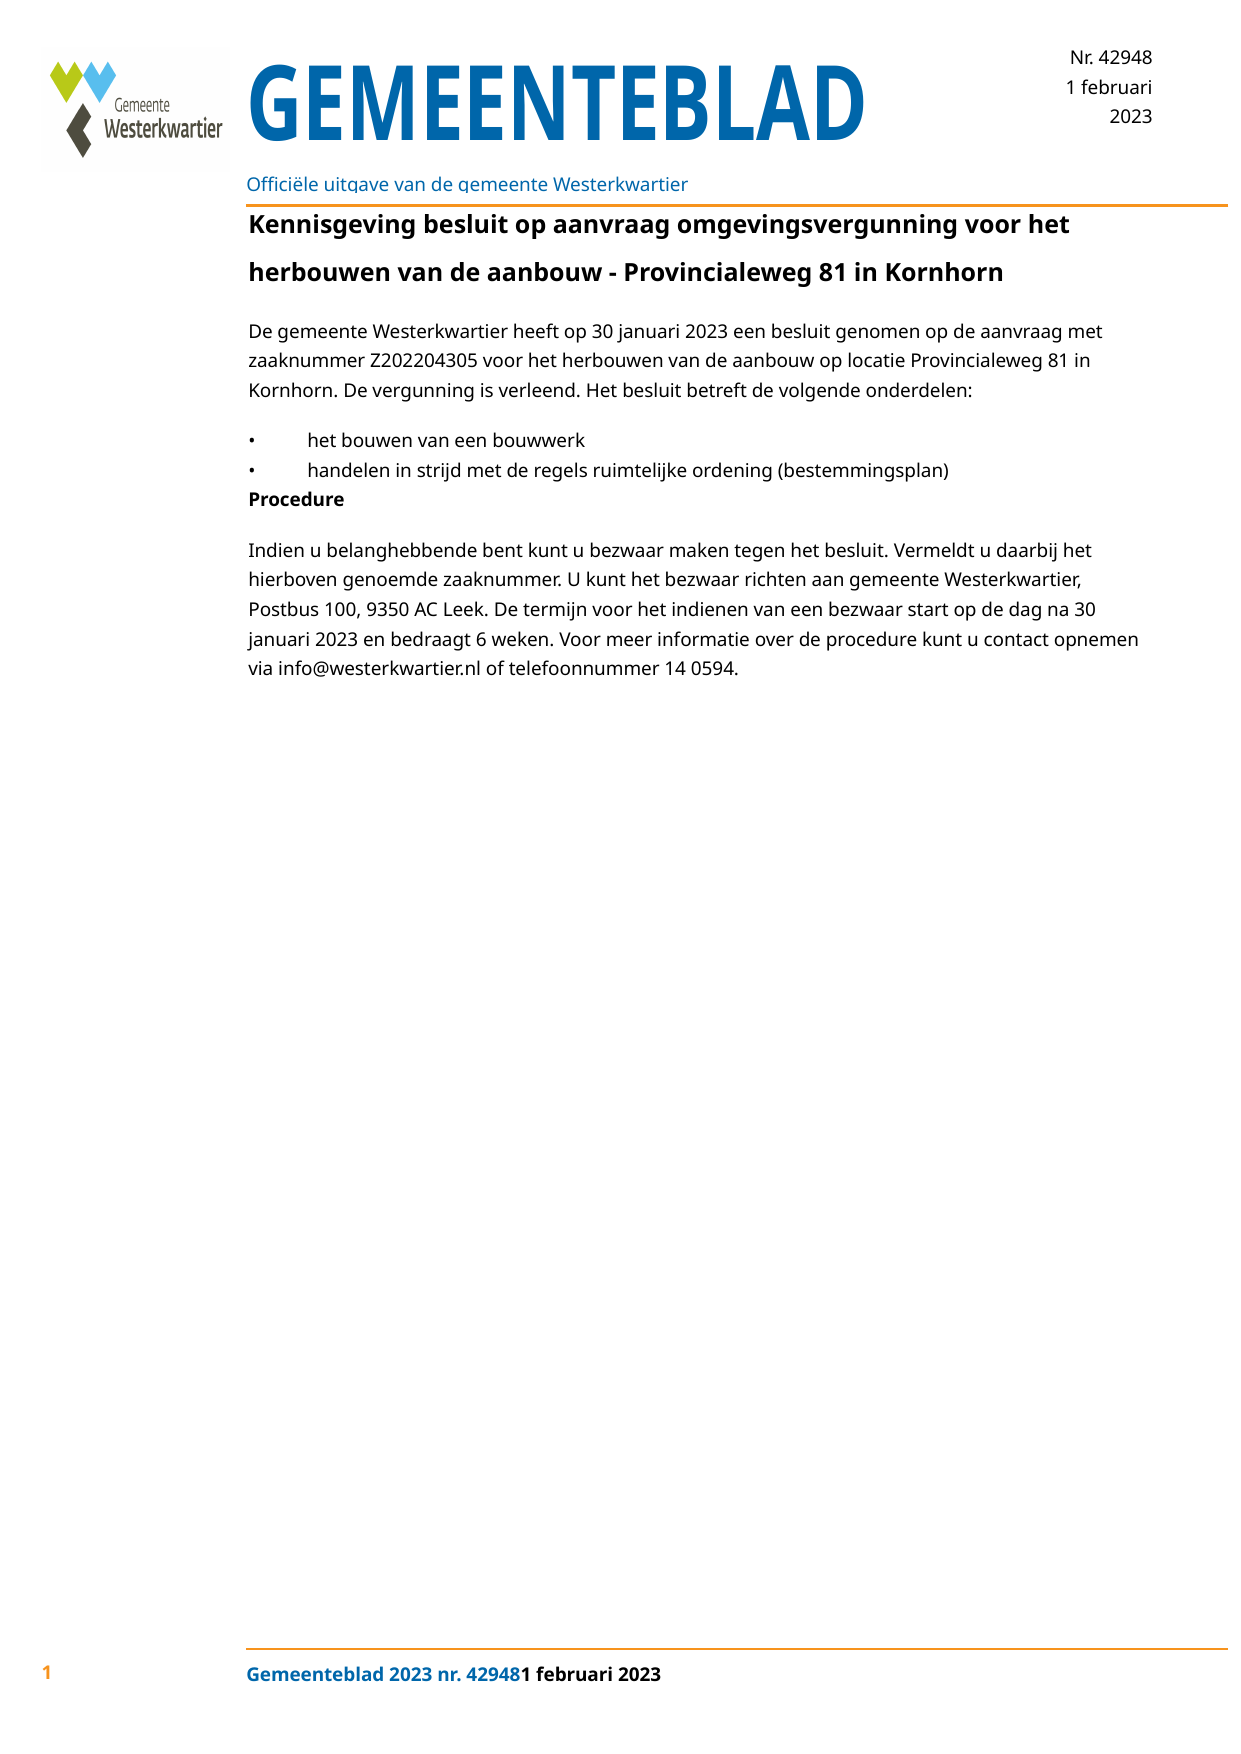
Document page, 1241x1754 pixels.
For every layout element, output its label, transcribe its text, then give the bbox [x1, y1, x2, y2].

list handelen in strijd met de regels ruimtelijke ordening (bestemmingsplan) [248, 457, 1152, 483]
list het bouwen van een bouwwerk [248, 427, 1152, 453]
text Kennisgeving besluit op aanvraag omgevingsvergunning voor het herbouwen van de aanbouw - Provincialeweg 81 in Kornhorn [248, 207, 1152, 288]
text Procedure [248, 487, 1152, 512]
picture [41, 47, 231, 172]
text De gemeente Westerkwartier heeft op 30 januari 2023 een besluit genomen op de aanvraag met zaaknummer Z202204305 voor het herbouwen van de aanbouw op locatie Provincialeweg 81 in Kornhorn. De vergunning is verleend. Het besluit betreft de volgende onderdelen: [248, 318, 1152, 403]
text Indien u belanghebbende bent kunt u bezwaar maken tegen het besluit. Vermeldt u daarbij het hierboven genoemde zaaknummer. U kunt het bezwaar richten aan gemeente Westerkwartier, Postbus 100, 9350 AC Leek. De termijn voor het indienen van een bezwaar start op de dag na 30 januari 2023 en bedraagt 6 weken. Voor meer informatie over de procedure kunt u contact opnemen via info@westerkwartier.nl of telefoonnummer 14 0594. [248, 537, 1152, 681]
